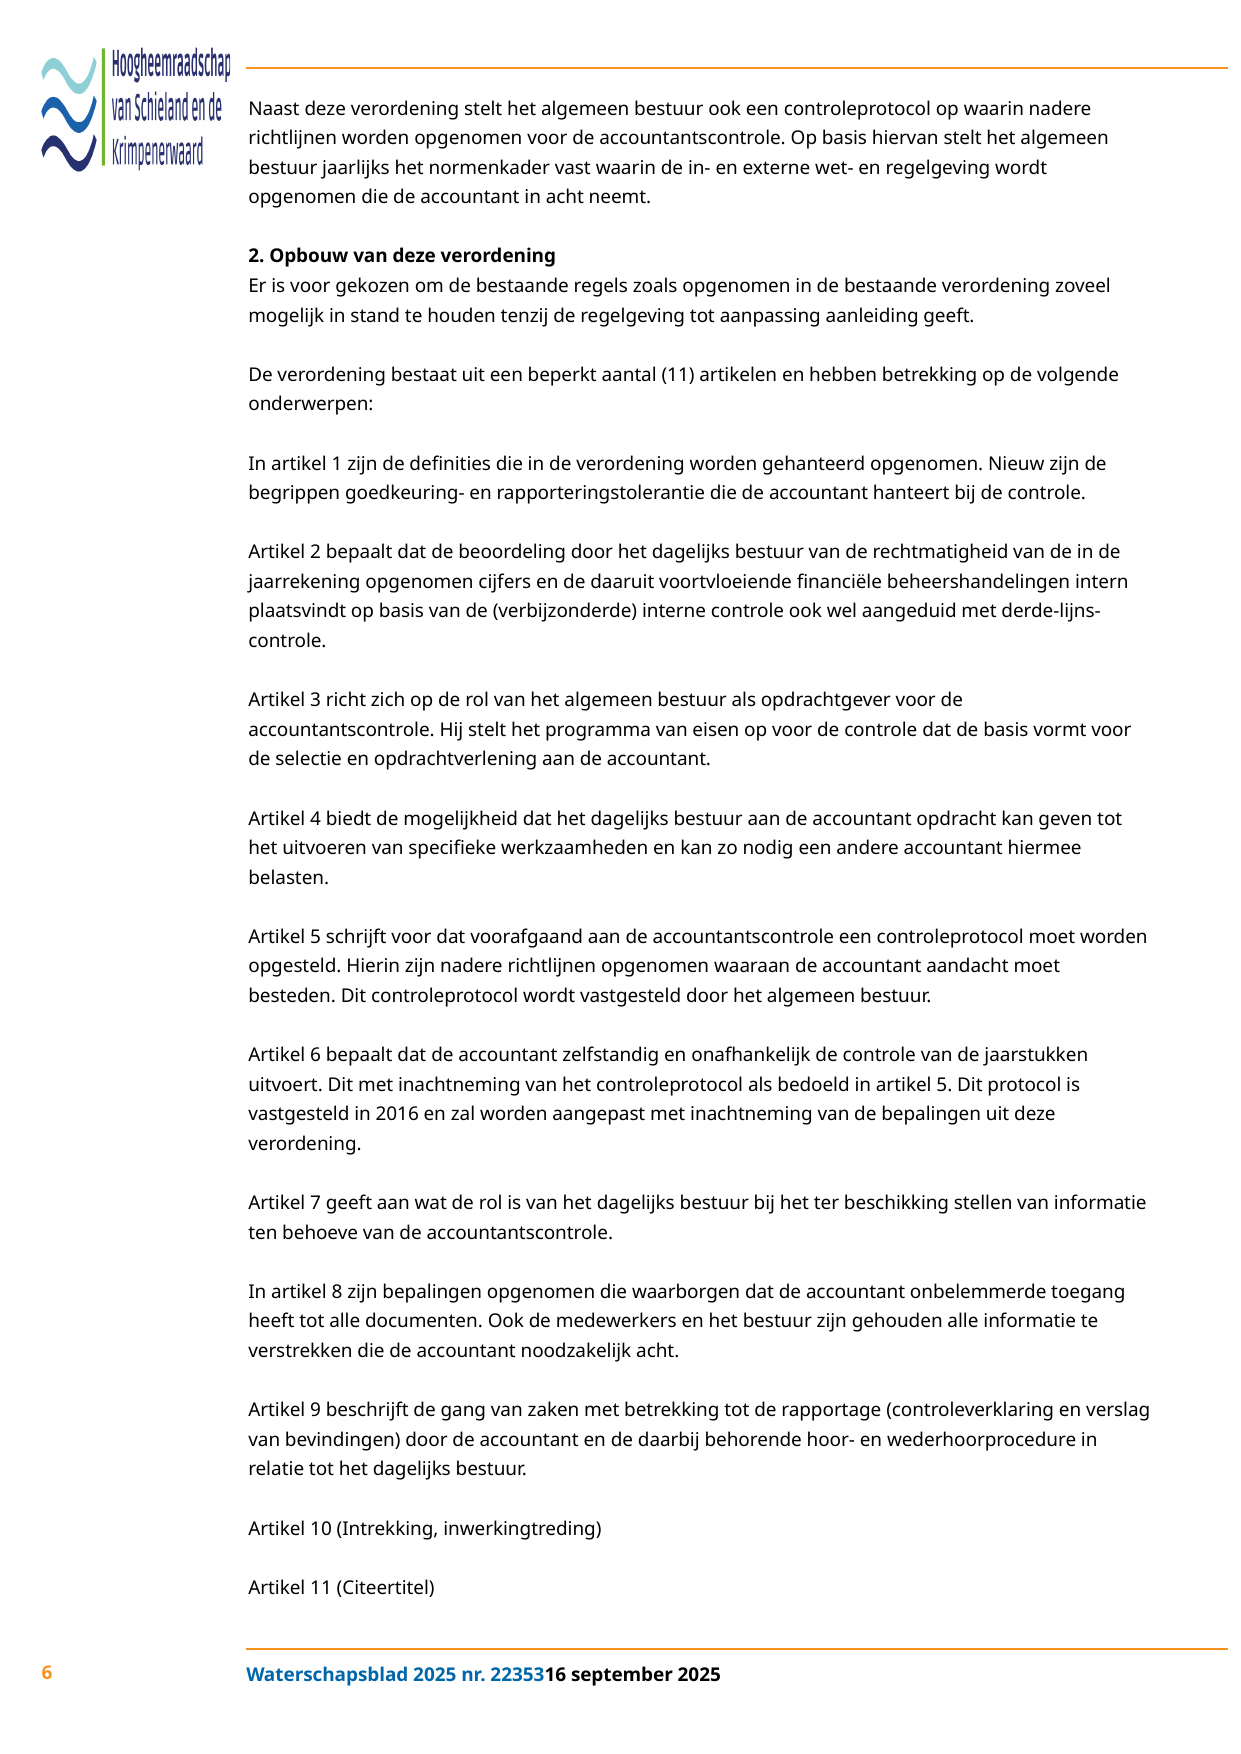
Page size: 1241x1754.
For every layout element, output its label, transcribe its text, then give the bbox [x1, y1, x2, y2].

text Artikel 6 bepaalt dat de accountant zelfstandig en onafhankelijk de controle van de jaarstukken uitvoert. Dit met inachtneming van het controleprotocol als bedoeld in artikel 5. Dit protocol is vastgesteld in 2016 en zal worden aangepast met inachtneming van de bepalingen uit deze verordening. [248, 1041, 1152, 1156]
text 2. Opbouw van deze verordening [248, 243, 1152, 268]
text Er is voor gekozen om de bestaande regels zoals opgenomen in de bestaande verordening zoveel mogelijk in stand te houden tenzij de regelgeving tot aanpassing aanleiding geeft. [248, 272, 1152, 328]
text Artikel 9 beschrijft de gang van zaken met betrekking tot de rapportage (controleverklaring en verslag van bevindingen) door de accountant en de daarbij behorende hoor- en wederhoorprocedure in relatie tot het dagelijks bestuur. [248, 1396, 1152, 1481]
text Artikel 11 (Citeertitel) [248, 1574, 1152, 1600]
text Artikel 5 schrijft voor dat voorafgaand aan de accountantscontrole een controleprotocol moet worden opgesteld. Hierin zijn nadere richtlijnen opgenomen waaraan de accountant aandacht moet besteden. Dit controleprotocol wordt vastgesteld door het algemeen bestuur. [248, 923, 1152, 1008]
text Artikel 10 (Intrekking, inwerkingtreding) [248, 1515, 1152, 1541]
text In artikel 8 zijn bepalingen opgenomen die waarborgen dat de accountant onbelemmerde toegang heeft tot alle documenten. Ook de medewerkers en het bestuur zijn gehouden alle informatie te verstrekken die de accountant noodzakelijk acht. [248, 1278, 1152, 1363]
text Naast deze verordening stelt het algemeen bestuur ook een controleprotocol op waarin nadere richtlijnen worden opgenomen voor de accountantscontrole. Op basis hiervan stelt het algemeen bestuur jaarlijks het normenkader vast waarin de in- en externe wet- en regelgeving wordt opgenomen die de accountant in acht neemt. [248, 95, 1152, 209]
text Artikel 4 biedt de mogelijkheid dat het dagelijks bestuur aan de accountant opdracht kan geven tot het uitvoeren van specifieke werkzaamheden en kan zo nodig een andere accountant hiermee belasten. [248, 805, 1152, 890]
text In artikel 1 zijn de definities die in de verordening worden gehanteerd opgenomen. Nieuw zijn de begrippen goedkeuring- en rapporteringstolerantie die de accountant hanteert bij de controle. [248, 450, 1152, 505]
picture [41, 47, 231, 172]
text Artikel 7 geeft aan wat de rol is van het dagelijks bestuur bij het ter beschikking stellen van informatie ten behoeve van de accountantscontrole. [248, 1189, 1152, 1245]
text De verordening bestaat uit een beperkt aantal (11) artikelen en hebben betrekking op de volgende onderwerpen: [248, 361, 1152, 416]
text Artikel 3 richt zich op de rol van het algemeen bestuur als opdrachtgever voor de accountantscontrole. Hij stelt het programma van eisen op voor de controle dat de basis vormt voor de selectie en opdrachtverlening aan de accountant. [248, 686, 1152, 771]
text Artikel 2 bepaalt dat de beoordeling door het dagelijks bestuur van de rechtmatigheid van de in de jaarrekening opgenomen cijfers en de daaruit voortvloeiende financiële beheershandelingen intern plaatsvindt op basis van de (verbijzonderde) interne controle ook wel aangeduid met derde-lijns-controle. [248, 538, 1152, 653]
